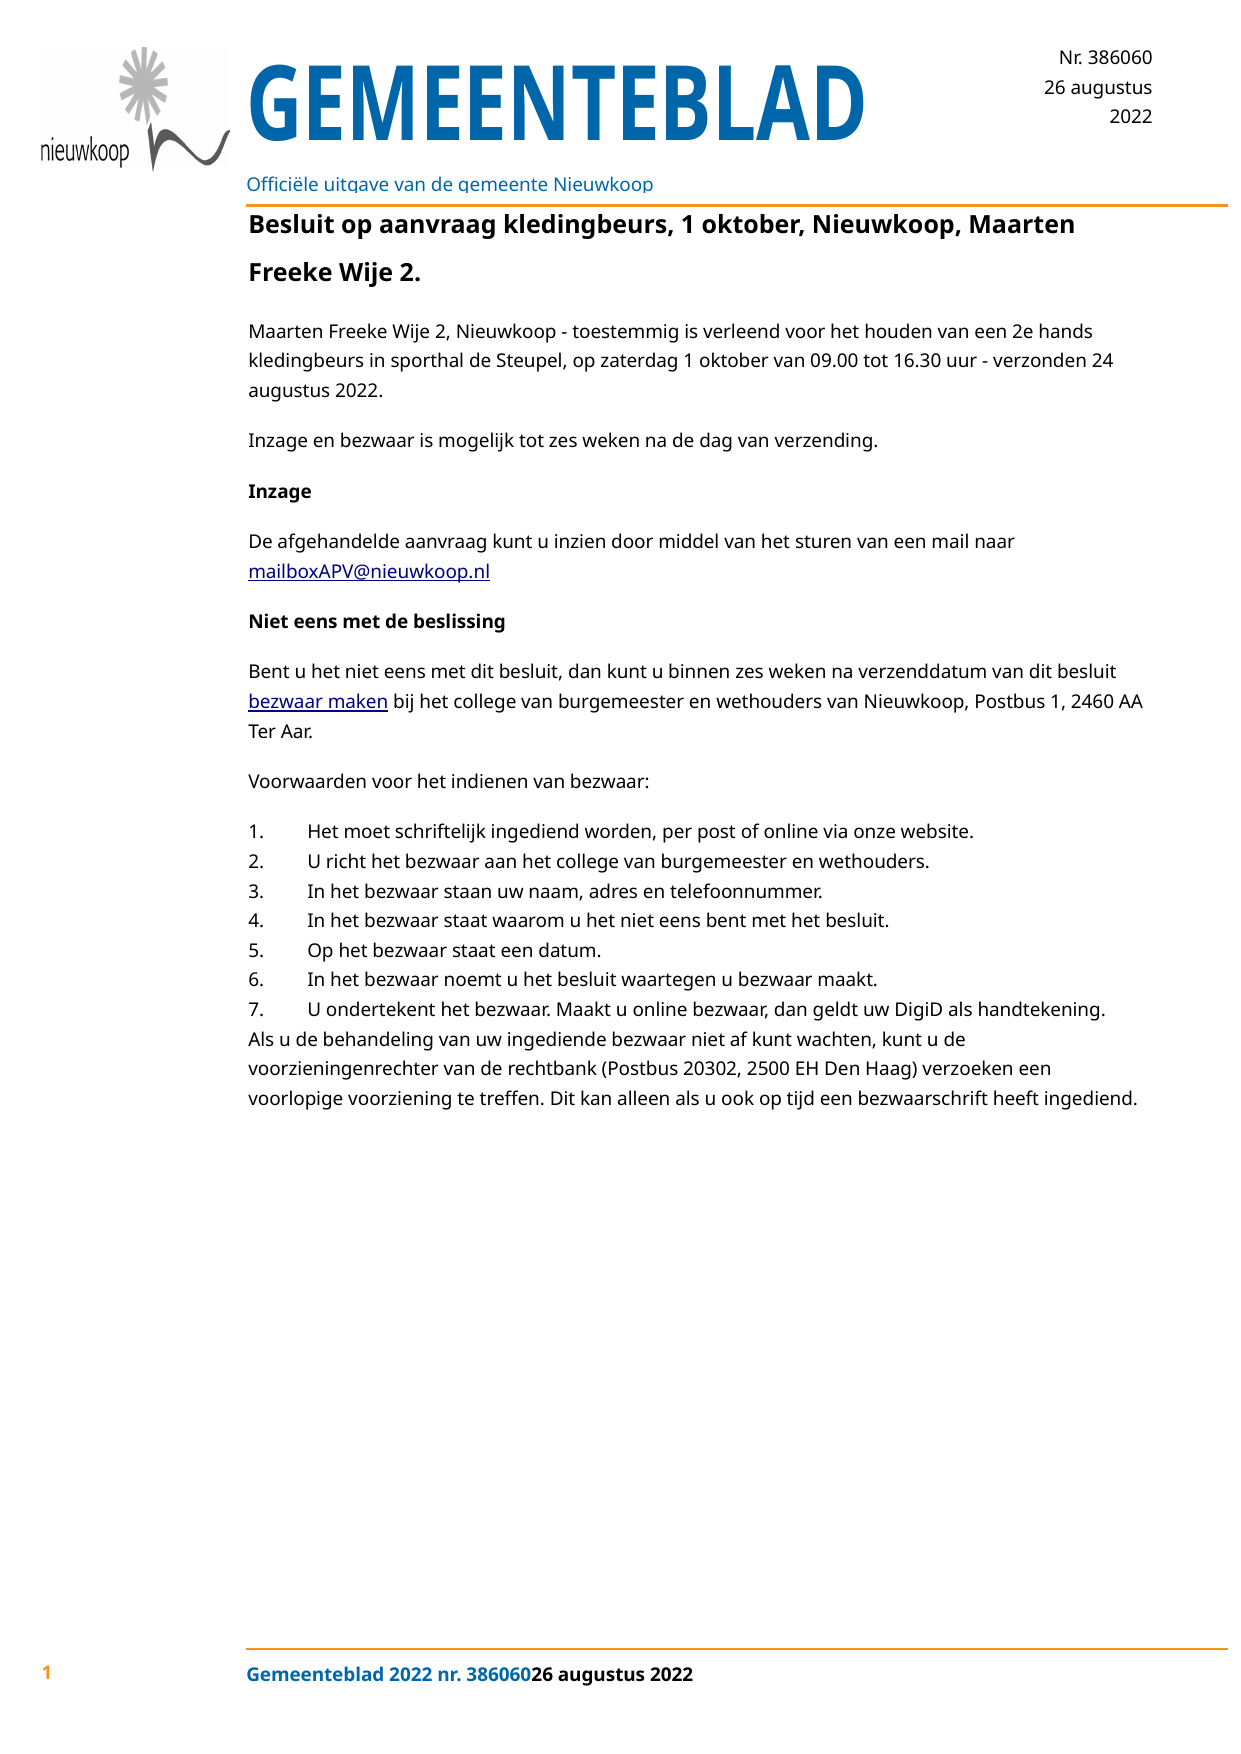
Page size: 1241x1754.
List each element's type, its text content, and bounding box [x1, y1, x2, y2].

text Niet eens met de beslissing [248, 608, 1152, 634]
list In het bezwaar noemt u het besluit waartegen u bezwaar maakt. [248, 967, 1152, 992]
picture [41, 47, 231, 172]
text Inzage en bezwaar is mogelijk tot zes weken na de dag van verzending. [248, 427, 1152, 453]
list Op het bezwaar staat een datum. [248, 937, 1152, 963]
list In het bezwaar staat waarom u het niet eens bent met het besluit. [248, 907, 1152, 933]
list U ondertekent het bezwaar. Maakt u online bezwaar, dan geldt uw DigiD als handtekening. [248, 996, 1152, 1022]
text Voorwaarden voor het indienen van bezwaar: [248, 768, 1152, 794]
list U richt het bezwaar aan het college van burgemeester en wethouders. [248, 848, 1152, 874]
text Maarten Freeke Wije 2, Nieuwkoop - toestemmig is verleend voor het houden van een 2e hands kledingbeurs in sporthal de Steupel, op zaterdag 1 oktober van 09.00 tot 16.30 uur - verzonden 24 augustus 2022. [248, 318, 1152, 403]
text Als u de behandeling van uw ingediende bezwaar niet af kunt wachten, kunt u de voorzieningenrechter van de rechtbank (Postbus 20302, 2500 EH Den Haag) verzoeken een voorlopige voorziening te treffen. Dit kan alleen als u ook op tijd een bezwaarschrift heeft ingediend. [248, 1026, 1152, 1111]
text De afgehandelde aanvraag kunt u inzien door middel van het sturen van een mail naar mailboxAPV@nieuwkoop.nl [248, 528, 1152, 584]
list In het bezwaar staan uw naam, adres en telefoonnummer. [248, 878, 1152, 904]
text Besluit op aanvraag kledingbeurs, 1 oktober, Nieuwkoop, Maarten Freeke Wije 2. [248, 207, 1152, 288]
text Bent u het niet eens met dit besluit, dan kunt u binnen zes weken na verzenddatum van dit besluit bezwaar maken bij het college van burgemeester en wethouders van Nieuwkoop, Postbus 1, 2460 AA Ter Aar. [248, 659, 1152, 744]
list Het moet schriftelijk ingediend worden, per post of online via onze website. [248, 819, 1152, 844]
text Inzage [248, 478, 1152, 504]
